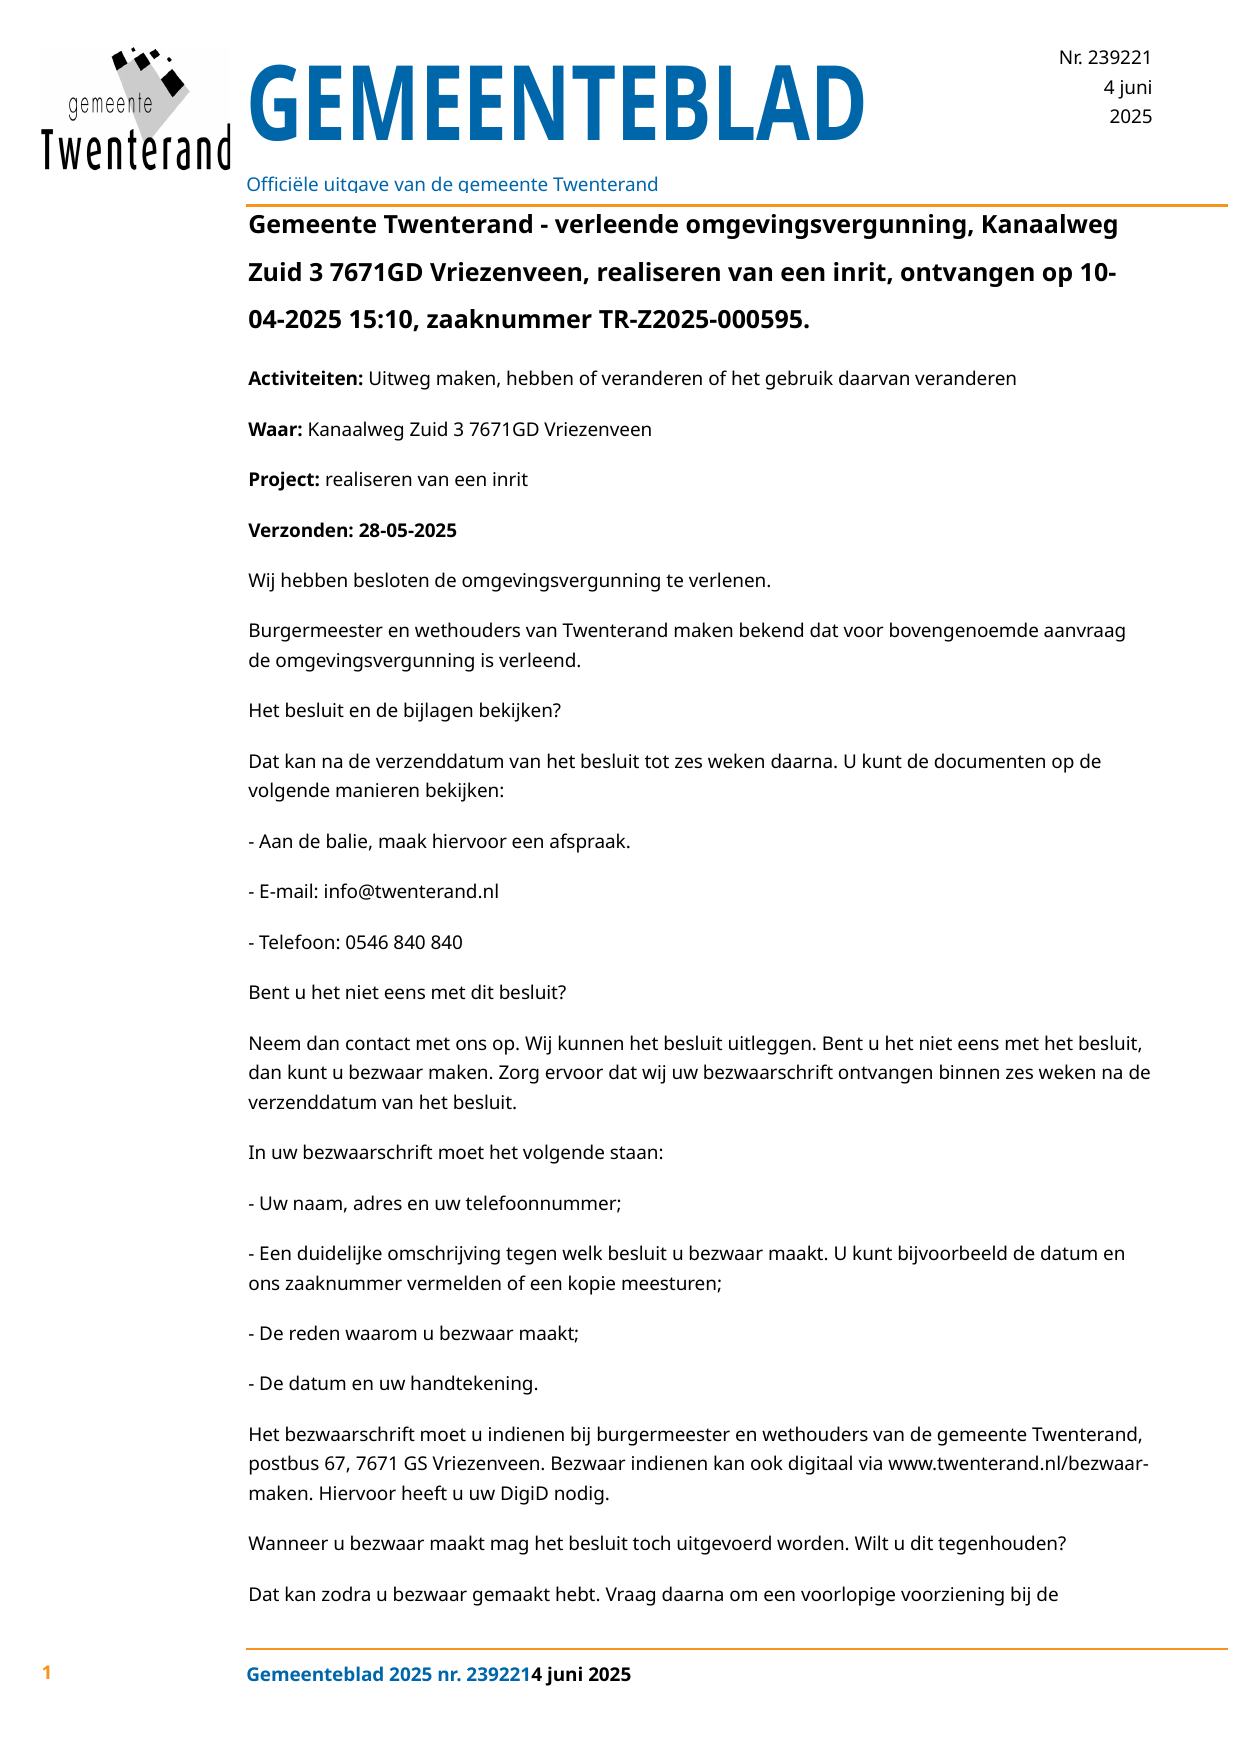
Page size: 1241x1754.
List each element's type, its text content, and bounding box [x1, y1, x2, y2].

text Dat kan na de verzenddatum van het besluit tot zes weken daarna. U kunt de documenten op de volgende manieren bekijken: [248, 748, 1152, 803]
text Activiteiten: Uitweg maken, hebben of veranderen of het gebruik daarvan veranderen [248, 366, 1152, 391]
text Het bezwaarschrift moet u indienen bij burgermeester en wethouders van de gemeente Twenterand, postbus 67, 7671 GS Vriezenveen. Bezwaar indienen kan ook digitaal via www.twenterand.nl/bezwaar-maken. Hiervoor heeft u uw DigiD nodig. [248, 1421, 1152, 1506]
text Project: realiseren van een inrit [248, 466, 1152, 492]
text Dat kan zodra u bezwaar gemaakt hebt. Vraag daarna om een voorlopige voorziening bij de [248, 1581, 1152, 1607]
text - Aan de balie, maak hiervoor een afspraak. [248, 828, 1152, 854]
text In uw bezwaarschrift moet het volgende staan: [248, 1139, 1152, 1165]
picture [41, 47, 231, 172]
text - E-mail: info@twenterand.nl [248, 878, 1152, 904]
text Verzonden: 28-05-2025 [248, 517, 1152, 542]
text Neem dan contact met ons op. Wij kunnen het besluit uitleggen. Bent u het niet eens met het besluit, dan kunt u bezwaar maken. Zorg ervoor dat wij uw bezwaarschrift ontvangen binnen zes weken na de verzenddatum van het besluit. [248, 1030, 1152, 1114]
text Wanneer u bezwaar maakt mag het besluit toch uitgevoerd worden. Wilt u dit tegenhouden? [248, 1531, 1152, 1556]
text - De reden waarom u bezwaar maakt; [248, 1320, 1152, 1346]
text - Telefoon: 0546 840 840 [248, 929, 1152, 954]
text Bent u het niet eens met dit besluit? [248, 979, 1152, 1005]
text - Een duidelijke omschrijving tegen welk besluit u bezwaar maakt. U kunt bijvoorbeeld de datum en ons zaaknummer vermelden of een kopie meesturen; [248, 1240, 1152, 1295]
text Wij hebben besloten de omgevingsvergunning te verlenen. [248, 567, 1152, 593]
text - De datum en uw handtekening. [248, 1371, 1152, 1396]
text Burgermeester en wethouders van Twenterand maken bekend dat voor bovengenoemde aanvraag de omgevingsvergunning is verleend. [248, 618, 1152, 673]
text Waar: Kanaalweg Zuid 3 7671GD Vriezenveen [248, 416, 1152, 442]
text Het besluit en de bijlagen bekijken? [248, 698, 1152, 723]
text - Uw naam, adres en uw telefoonnummer; [248, 1190, 1152, 1215]
text Gemeente Twenterand - verleende omgevingsvergunning, Kanaalweg Zuid 3 7671GD Vriezenveen, realiseren van een inrit, ontvangen op 10-04-2025 15:10, zaaknummer TR-Z2025-000595. [248, 207, 1152, 336]
